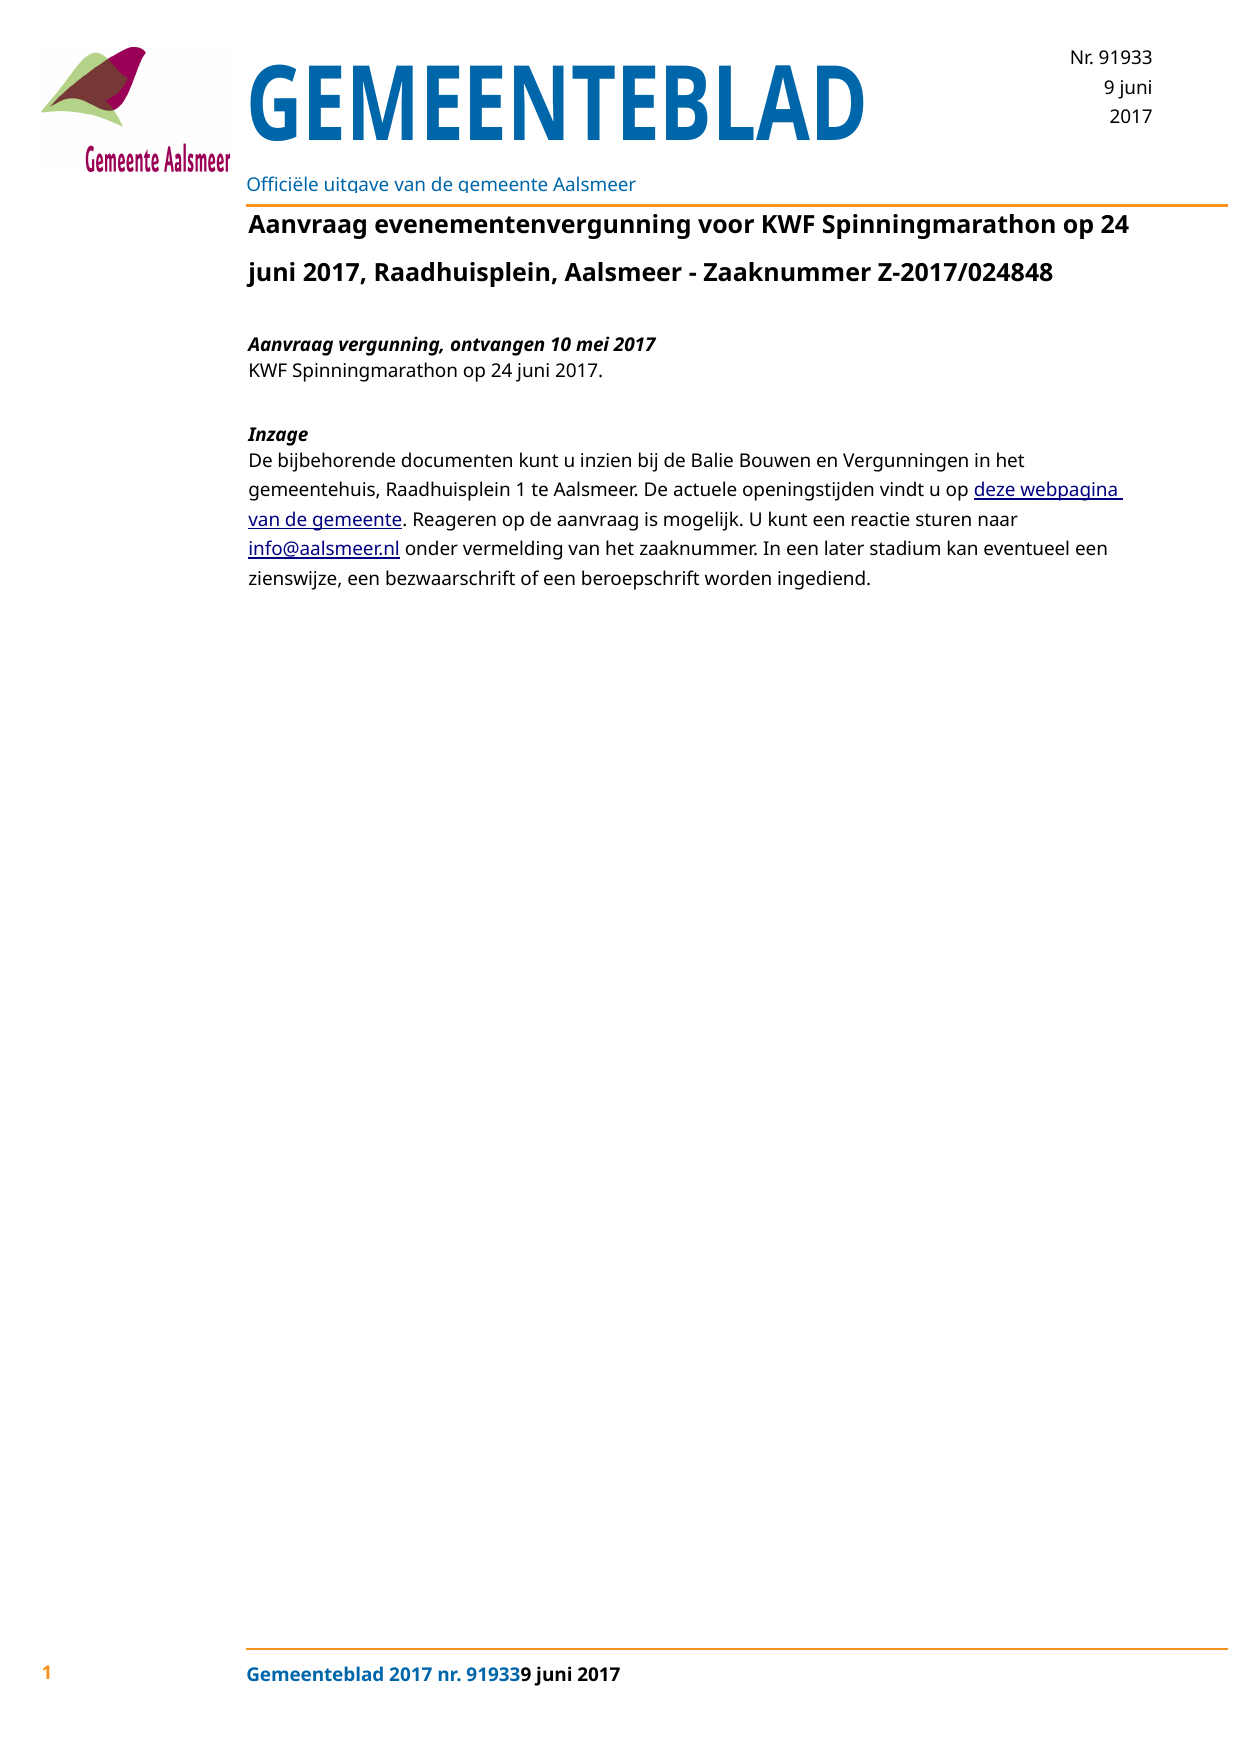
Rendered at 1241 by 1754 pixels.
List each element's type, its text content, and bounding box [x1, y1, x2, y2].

text De bijbehorende documenten kunt u inzien bij de Balie Bouwen en Vergunningen in het gemeentehuis, Raadhuisplein 1 te Aalsmeer. De actuele openingstijden vindt u op deze webpagina van de gemeente. Reageren op de aanvraag is mogelijk. U kunt een reactie sturen naar info@aalsmeer.nl onder vermelding van het zaaknummer. In een later stadium kan eventueel een zienswijze, een bezwaarschrift of een beroepschrift worden ingediend. [248, 447, 1152, 591]
text Inzage [248, 421, 1152, 447]
text ​ [248, 616, 1152, 641]
text Aanvraag evenementenvergunning voor KWF Spinningmarathon op 24 juni 2017, Raadhuisplein, Aalsmeer - Zaaknummer Z-2017/024848 [248, 207, 1152, 288]
text Aanvraag vergunning, ontvangen 10 mei 2017 [248, 331, 1152, 357]
text KWF Spinningmarathon op 24 juni 2017. [248, 357, 1152, 383]
picture [41, 47, 231, 172]
